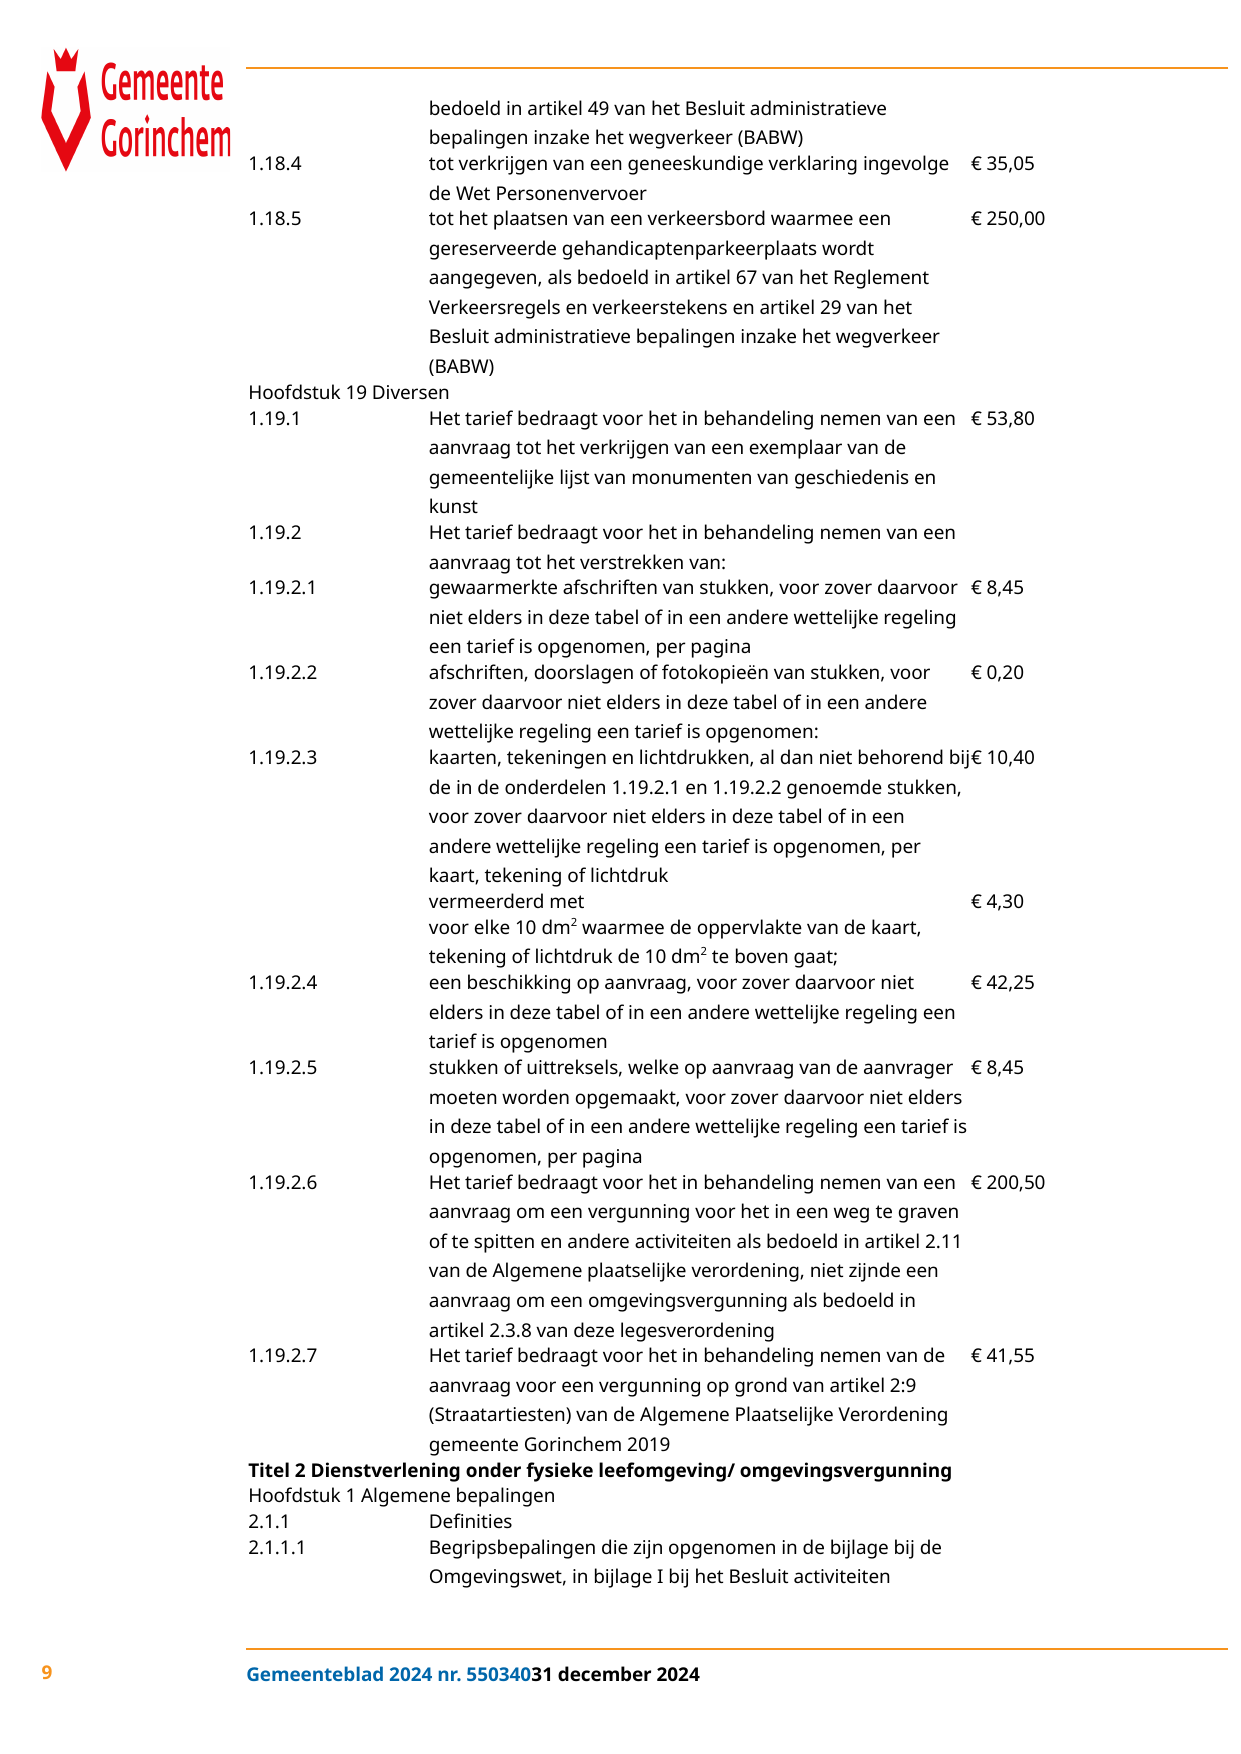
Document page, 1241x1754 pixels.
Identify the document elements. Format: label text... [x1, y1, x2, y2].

table_cell vermeerderd met [429, 889, 971, 914]
table_cell Definities [429, 1509, 971, 1534]
table_cell stukken of uittreksels, welke op aanvraag van de aanvrager moeten worden opgemaakt, voor zover daarvoor niet elders in deze tabel of in een andere wettelijke regeling een tarief is opgenomen, per pagina [429, 1054, 971, 1169]
table_cell € 0,20 [971, 660, 1152, 744]
table_cell tot verkrijgen van een geneeskundige verklaring ingevolge de Wet Personenvervoer [429, 150, 971, 205]
table_cell Het tarief bedraagt voor het in behandeling nemen van een aanvraag tot het verkrijgen van een exemplaar van de gemeentelijke lijst van monumenten van geschiedenis en kunst [429, 405, 971, 519]
table_cell € 42,25 [971, 970, 1152, 1054]
table_cell Hoofdstuk 1 Algemene bepalingen [248, 1483, 971, 1508]
table_cell € 41,55 [971, 1343, 1152, 1457]
table_cell afschriften, doorslagen of fotokopieën van stukken, voor zover daarvoor niet elders in deze tabel of in een andere wettelijke regeling een tarief is opgenomen: [429, 660, 971, 744]
table_cell 2.1.1 [248, 1509, 429, 1534]
table_cell Het tarief bedraagt voor het in behandeling nemen van een aanvraag tot het verstrekken van: [429, 519, 971, 574]
table_cell [971, 1509, 1152, 1534]
table_cell bedoeld in artikel 49 van het Besluit administratieve bepalingen inzake het wegverkeer (BABW) [429, 95, 971, 150]
table_cell € 8,45 [971, 575, 1152, 659]
table_cell [971, 95, 1152, 150]
table_cell € 250,00 [971, 205, 1152, 379]
table_cell 1.19.2.1 [248, 575, 429, 659]
table_cell € 35,05 [971, 150, 1152, 205]
table_cell € 53,80 [971, 405, 1152, 519]
table_cell een beschikking op aanvraag, voor zover daarvoor niet elders in deze tabel of in een andere wettelijke regeling een tarief is opgenomen [429, 970, 971, 1054]
table_cell 1.19.2.4 [248, 970, 429, 1054]
table_cell 1.19.2 [248, 519, 429, 574]
table_cell Titel 2 Dienstverlening onder fysieke leefomgeving/ omgevingsvergunning [248, 1457, 971, 1483]
table_cell 2.1.1.1 [248, 1534, 429, 1589]
table_cell Het tarief bedraagt voor het in behandeling nemen van de aanvraag voor een vergunning op grond van artikel 2:9 (Straatartiesten) van de Algemene Plaatselijke Verordening gemeente Gorinchem 2019 [429, 1343, 971, 1457]
table_cell Het tarief bedraagt voor het in behandeling nemen van een aanvraag om een vergunning voor het in een weg te graven of te spitten en andere activiteiten als bedoeld in artikel 2.11 van de Algemene plaatselijke verordening, niet zijnde een aanvraag om een omgevingsvergunning als bedoeld in artikel 2.3.8 van deze legesverordening [429, 1169, 971, 1342]
table_cell gewaarmerkte afschriften van stukken, voor zover daarvoor niet elders in deze tabel of in een andere wettelijke regeling een tarief is opgenomen, per pagina [429, 575, 971, 659]
table_cell € 4,30 [971, 889, 1152, 914]
table_cell Begripsbepalingen die zijn opgenomen in de bijlage bij de Omgevingswet, in bijlage I bij het Besluit activiteiten [429, 1534, 971, 1589]
table_cell 1.18.4 [248, 150, 429, 205]
table_cell voor elke 10 dm2 waarmee de oppervlakte van de kaart, tekening of lichtdruk de 10 dm2 te boven gaat; [429, 914, 971, 969]
picture [41, 47, 231, 172]
table_cell [971, 1457, 1152, 1483]
table_cell 1.19.2.2 [248, 660, 429, 744]
table_cell [248, 95, 429, 150]
table_cell [971, 914, 1152, 969]
table_cell [971, 519, 1152, 574]
table_cell [971, 1534, 1152, 1589]
table_cell 1.19.2.6 [248, 1169, 429, 1342]
table_cell Hoofdstuk 19 Diversen [248, 379, 971, 405]
table_cell 1.18.5 [248, 205, 429, 379]
table_cell tot het plaatsen van een verkeersbord waarmee een gereserveerde gehandicaptenparkeerplaats wordt aangegeven, als bedoeld in artikel 67 van het Reglement Verkeersregels en verkeerstekens en artikel 29 van het Besluit administratieve bepalingen inzake het wegverkeer (BABW) [429, 205, 971, 379]
table_cell € 8,45 [971, 1054, 1152, 1169]
table_cell € 200,50 [971, 1169, 1152, 1342]
table_cell 1.19.1 [248, 405, 429, 519]
table_cell kaarten, tekeningen en lichtdrukken, al dan niet behorend bij de in de onderdelen 1.19.2.1 en 1.19.2.2 genoemde stukken, voor zover daarvoor niet elders in deze tabel of in een andere wettelijke regeling een tarief is opgenomen, per kaart, tekening of lichtdruk [429, 744, 971, 888]
table_cell € 10,40 [971, 744, 1152, 888]
table_cell 1.19.2.7 [248, 1343, 429, 1457]
table_cell 1.19.2.5 [248, 1054, 429, 1169]
table_cell 1.19.2.3 [248, 744, 429, 969]
table_cell [971, 379, 1152, 405]
table_cell [971, 1483, 1152, 1508]
